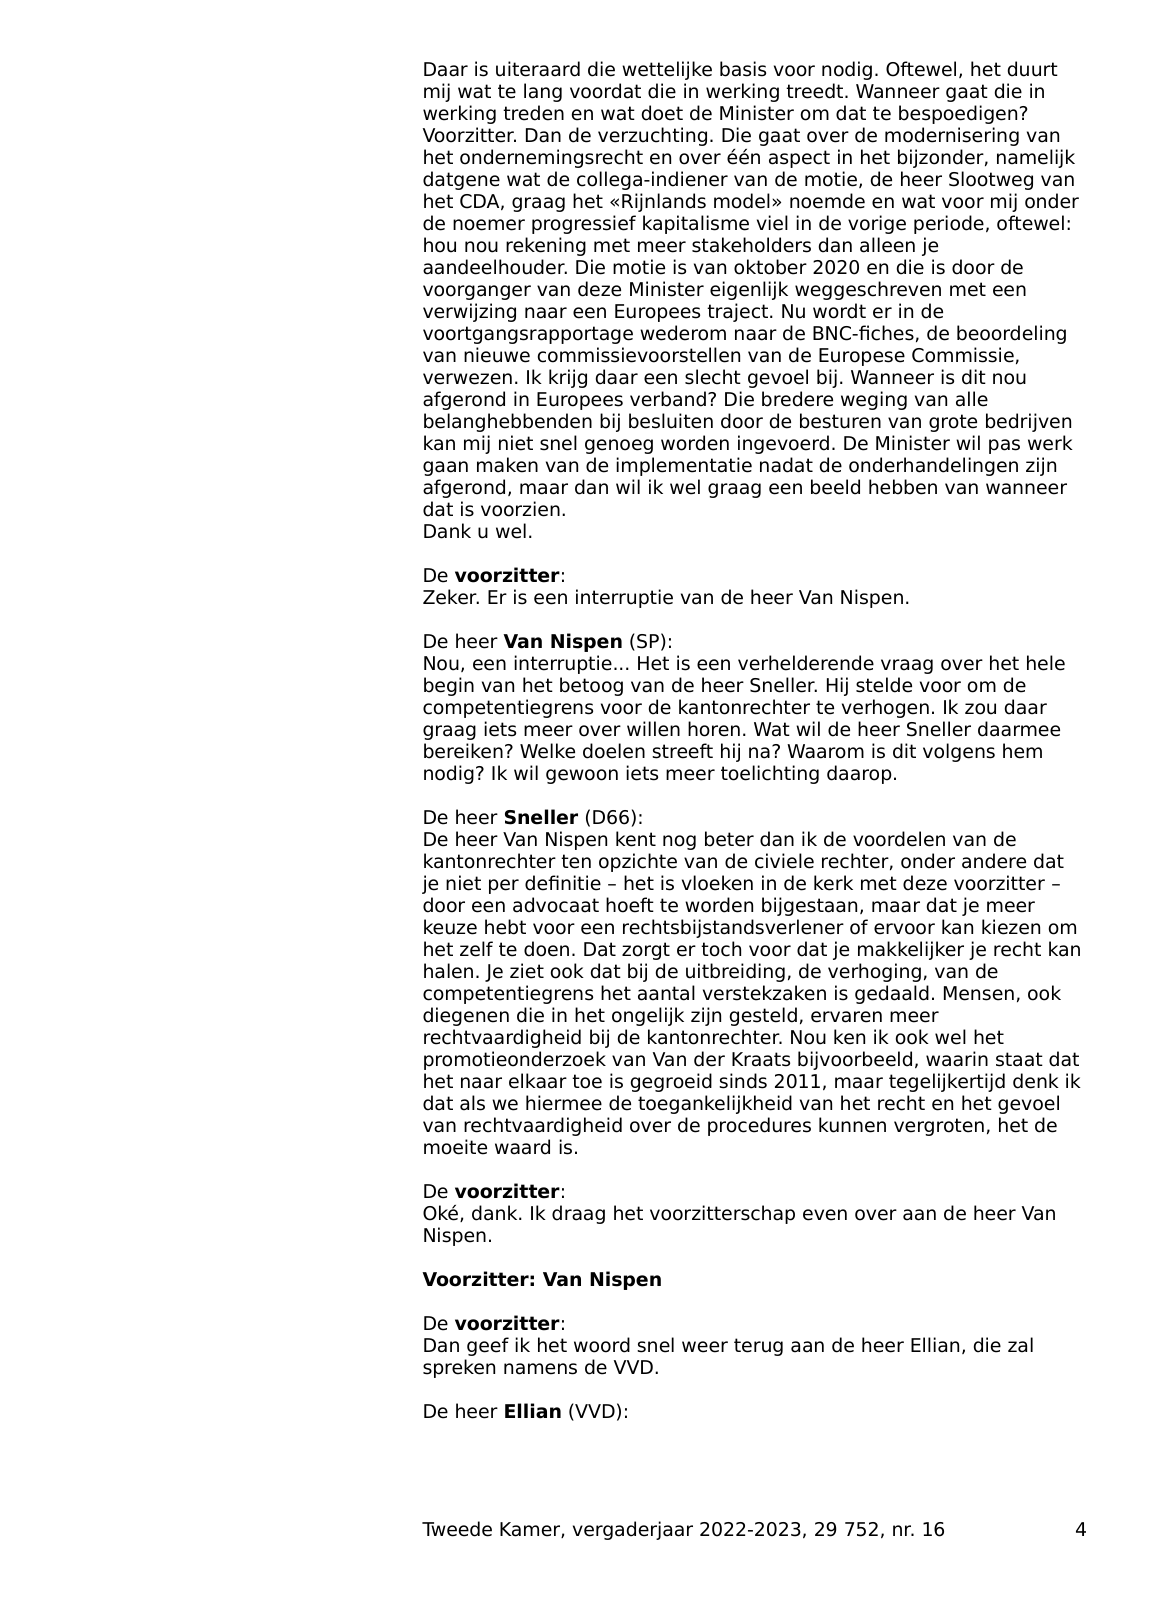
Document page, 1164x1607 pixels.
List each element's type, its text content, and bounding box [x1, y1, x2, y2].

text De heer Sneller (D66): [422, 807, 1087, 829]
text Voorzitter. Dan de verzuchting. Die gaat over de modernisering van het ondernemingsrecht en over één aspect in het bijzonder, namelijk datgene wat de collega-indiener van de motie, de heer Slootweg van het CDA, graag het «Rijnlands model» noemde en wat voor mij onder de noemer progressief kapitalisme viel in de vorige periode, oftewel: hou nou rekening met meer stakeholders dan alleen je aandeelhouder. Die motie is van oktober 2020 en die is door de voorganger van deze Minister eigenlijk weggeschreven met een verwijzing naar een Europees traject. Nu wordt er in de voortgangsrapportage wederom naar de BNC-fiches, de beoordeling van nieuwe commissievoorstellen van de Europese Commissie, verwezen. Ik krijg daar een slecht gevoel bij. Wanneer is dit nou afgerond in Europees verband? Die bredere weging van alle belanghebbenden bij besluiten door de besturen van grote bedrijven kan mij niet snel genoeg worden ingevoerd. De Minister wil pas werk gaan maken van de implementatie nadat de onderhandelingen zijn afgerond, maar dan wil ik wel graag een beeld hebben van wanneer dat is voorzien. [422, 125, 1087, 521]
text De heer Ellian (VVD): [422, 1401, 1087, 1423]
text Nou, een interruptie... Het is een verhelderende vraag over het hele begin van het betoog van de heer Sneller. Hij stelde voor om de competentiegrens voor de kantonrechter te verhogen. Ik zou daar graag iets meer over willen horen. Wat wil de heer Sneller daarmee bereiken? Welke doelen streeft hij na? Waarom is dit volgens hem nodig? Ik wil gewoon iets meer toelichting daarop. [422, 653, 1087, 785]
text Dank u wel. [422, 521, 1087, 543]
text Dan geef ik het woord snel weer terug aan de heer Ellian, die zal spreken namens de VVD. [422, 1335, 1087, 1379]
text Oké, dank. Ik draag het voorzitterschap even over aan de heer Van Nispen. [422, 1203, 1087, 1247]
text De voorzitter: [422, 565, 1087, 587]
text De voorzitter: [422, 1313, 1087, 1335]
text De voorzitter: [422, 1181, 1087, 1203]
subtitle Voorzitter: Van Nispen [422, 1269, 1087, 1291]
text De heer Van Nispen kent nog beter dan ik de voordelen van de kantonrechter ten opzichte van de civiele rechter, onder andere dat je niet per definitie – het is vloeken in de kerk met deze voorzitter – door een advocaat hoeft te worden bijgestaan, maar dat je meer keuze hebt voor een rechtsbijstandsverlener of ervoor kan kiezen om het zelf te doen. Dat zorgt er toch voor dat je makkelijker je recht kan halen. Je ziet ook dat bij de uitbreiding, de verhoging, van de competentiegrens het aantal verstekzaken is gedaald. Mensen, ook diegenen die in het ongelijk zijn gesteld, ervaren meer rechtvaardigheid bij de kantonrechter. Nou ken ik ook wel het promotieonderzoek van Van der Kraats bijvoorbeeld, waarin staat dat het naar elkaar toe is gegroeid sinds 2011, maar tegelijkertijd denk ik dat als we hiermee de toegankelijkheid van het recht en het gevoel van rechtvaardigheid over de procedures kunnen vergroten, het de moeite waard is. [422, 829, 1087, 1159]
text Zeker. Er is een interruptie van de heer Van Nispen. [422, 587, 1087, 609]
text Daar is uiteraard die wettelijke basis voor nodig. Oftewel, het duurt mij wat te lang voordat die in werking treedt. Wanneer gaat die in werking treden en wat doet de Minister om dat te bespoedigen? [422, 59, 1087, 125]
text De heer Van Nispen (SP): [422, 631, 1087, 653]
